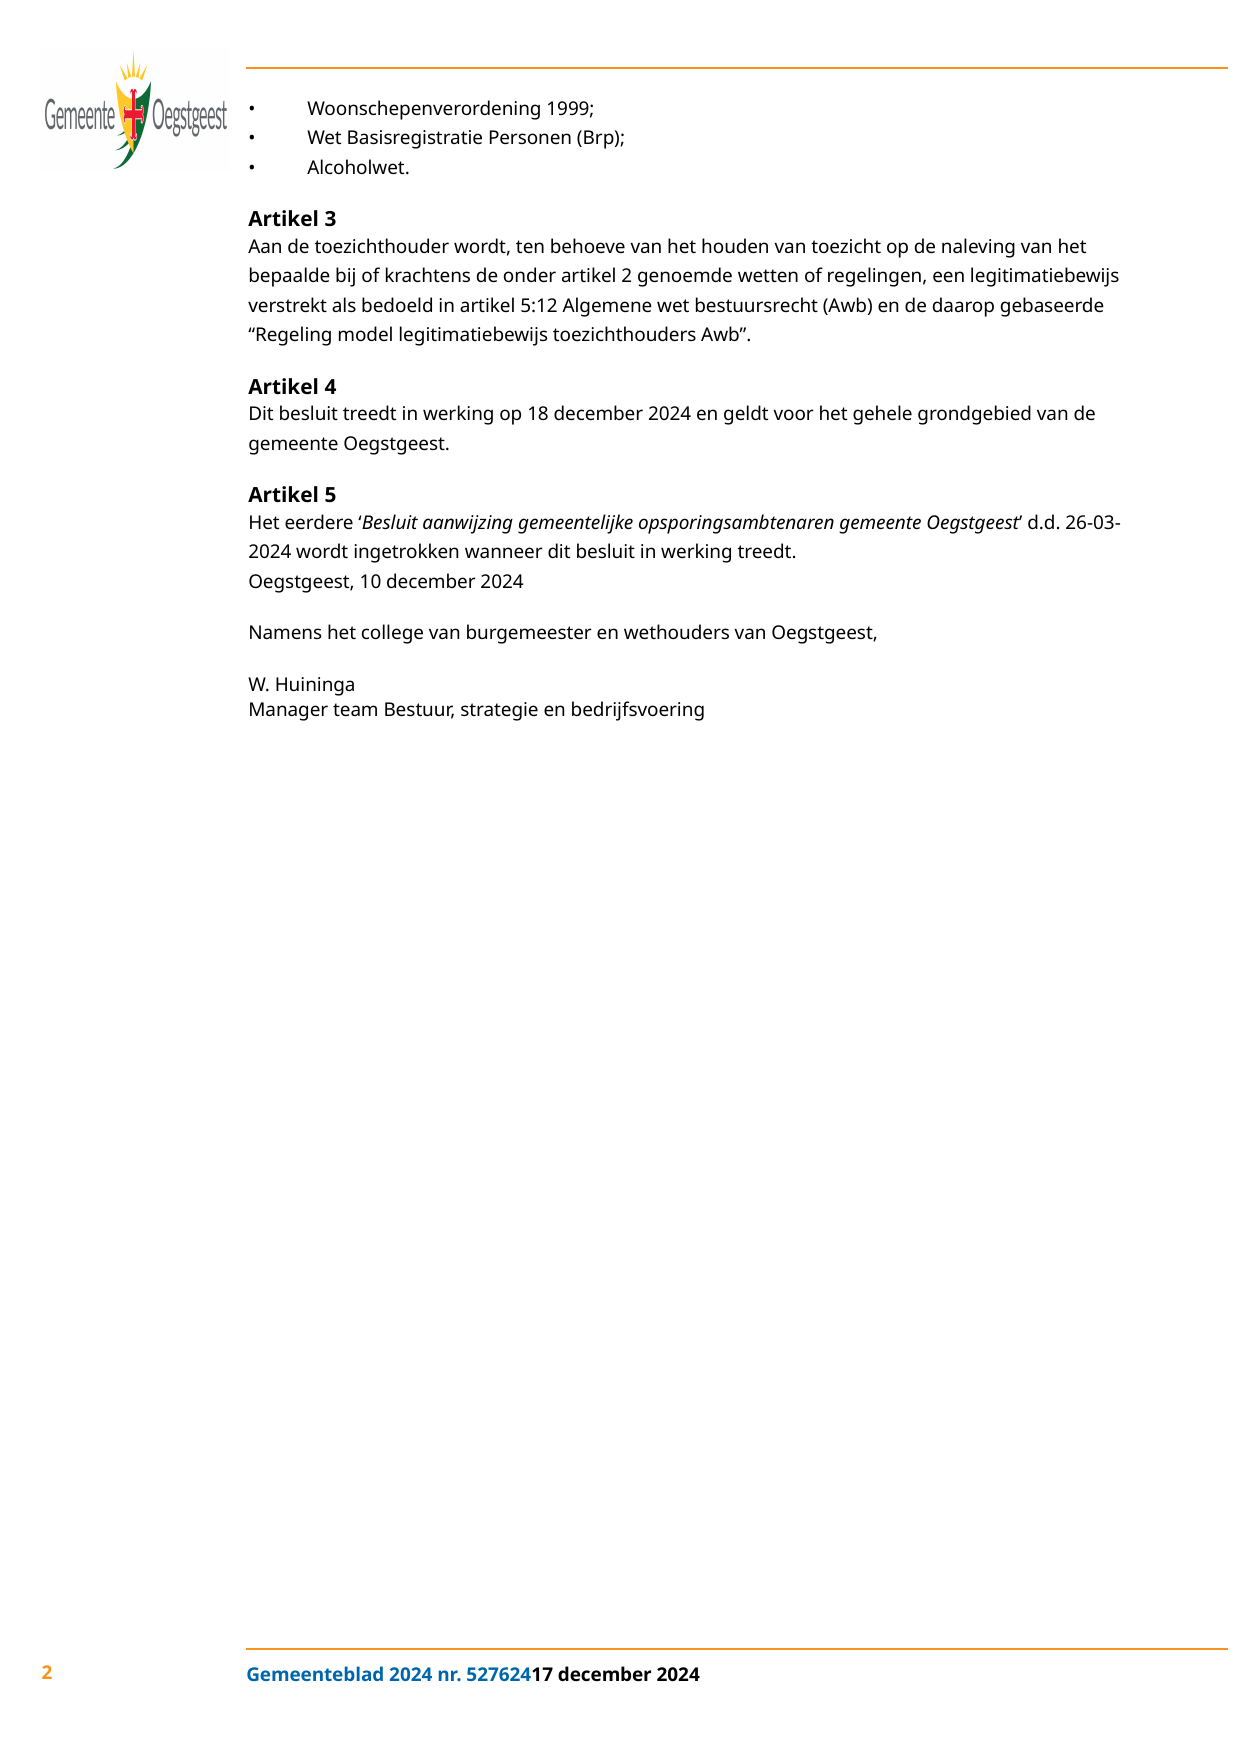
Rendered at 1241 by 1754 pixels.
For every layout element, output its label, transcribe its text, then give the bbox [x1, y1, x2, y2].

list Alcoholwet. [248, 154, 1152, 180]
text Artikel 5 [248, 480, 1152, 509]
list Woonschepenverordening 1999; [248, 95, 1152, 121]
text Oegstgeest, 10 december 2024 [248, 568, 1152, 594]
list Wet Basisregistratie Personen (Brp); [248, 124, 1152, 150]
text Manager team Bestuur, strategie en bedrijfsvoering [248, 697, 1152, 722]
text Namens het college van burgemeester en wethouders van Oegstgeest, [248, 619, 1152, 645]
text Aan de toezichthouder wordt, ten behoeve van het houden van toezicht op de naleving van het bepaalde bij of krachtens de onder artikel 2 genoemde wetten of regelingen, een legitimatiebewijs verstrekt als bedoeld in artikel 5:12 Algemene wet bestuursrecht (Awb) en de daarop gebaseerde “Regeling model legitimatiebewijs toezichthouders Awb”. [248, 233, 1152, 347]
text Artikel 4 [248, 372, 1152, 400]
text Artikel 3 [248, 204, 1152, 233]
text Het eerdere ‘Besluit aanwijzing gemeentelijke opsporingsambtenaren gemeente Oegstgeest’ d.d. 26-03-2024 wordt ingetrokken wanneer dit besluit in werking treedt. [248, 509, 1152, 564]
text W. Huininga [248, 671, 1152, 697]
picture [41, 47, 231, 172]
text Dit besluit treedt in werking op 18 december 2024 en geldt voor het gehele grondgebied van de gemeente Oegstgeest. [248, 400, 1152, 456]
